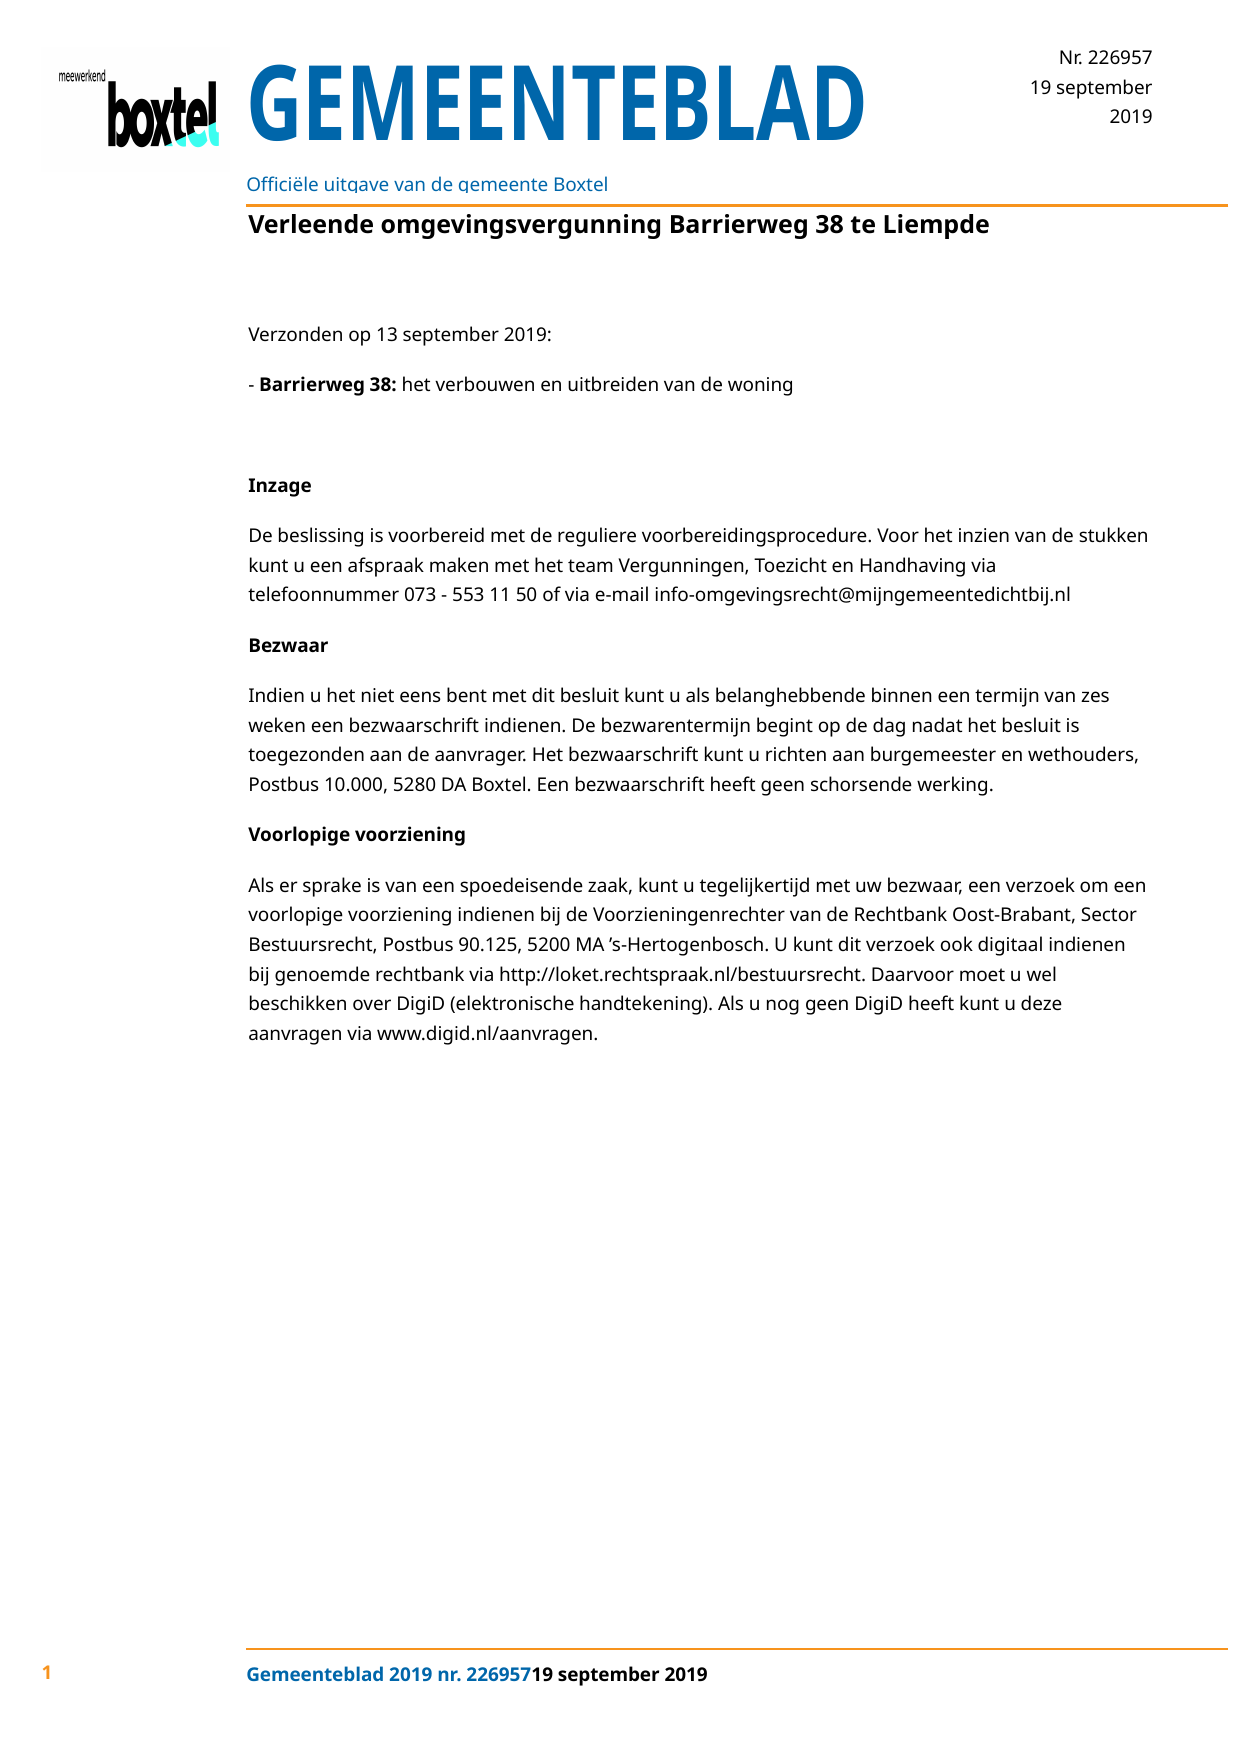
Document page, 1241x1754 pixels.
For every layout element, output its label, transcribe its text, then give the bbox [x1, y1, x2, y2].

text Als er sprake is van een spoedeisende zaak, kunt u tegelijkertijd met uw bezwaar, een verzoek om een voorlopige voorziening indienen bij de Voorzieningenrechter van de Rechtbank Oost-Brabant, Sector Bestuursrecht, Postbus 90.125, 5200 MA ’s-Hertogenbosch. U kunt dit verzoek ook digitaal indienen bij genoemde rechtbank via http://loket.rechtspraak.nl/bestuursrecht. Daarvoor moet u wel beschikken over DigiD (elektronische handtekening). Als u nog geen DigiD heeft kunt u deze aanvragen via www.digid.nl/aanvragen. [248, 872, 1152, 1046]
picture [41, 47, 231, 172]
text Verzonden op 13 september 2019: [248, 321, 1152, 346]
text Verleende omgevingsvergunning Barrierweg 38 te Liempde [248, 207, 1152, 241]
text De beslissing is voorbereid met de reguliere voorbereidingsprocedure. Voor het inzien van de stukken kunt u een afspraak maken met het team Vergunningen, Toezicht en Handhaving via telefoonnummer 073 - 553 11 50 of via e-mail info-omgevingsrecht@mijngemeentedichtbij.nl [248, 522, 1152, 607]
text Indien u het niet eens bent met dit besluit kunt u als belanghebbende binnen een termijn van zes weken een bezwaarschrift indienen. De bezwarentermijn begint op de dag nadat het besluit is toegezonden aan de aanvrager. Het bezwaarschrift kunt u richten aan burgemeester en wethouders, Postbus 10.000, 5280 DA Boxtel. Een bezwaarschrift heeft geen schorsende werking. [248, 682, 1152, 797]
text Voorlopige voorziening [248, 822, 1152, 847]
text - Barrierweg 38: het verbouwen en uitbreiden van de woning [248, 371, 1152, 397]
text Inzage [248, 472, 1152, 498]
text Bezwaar [248, 632, 1152, 658]
